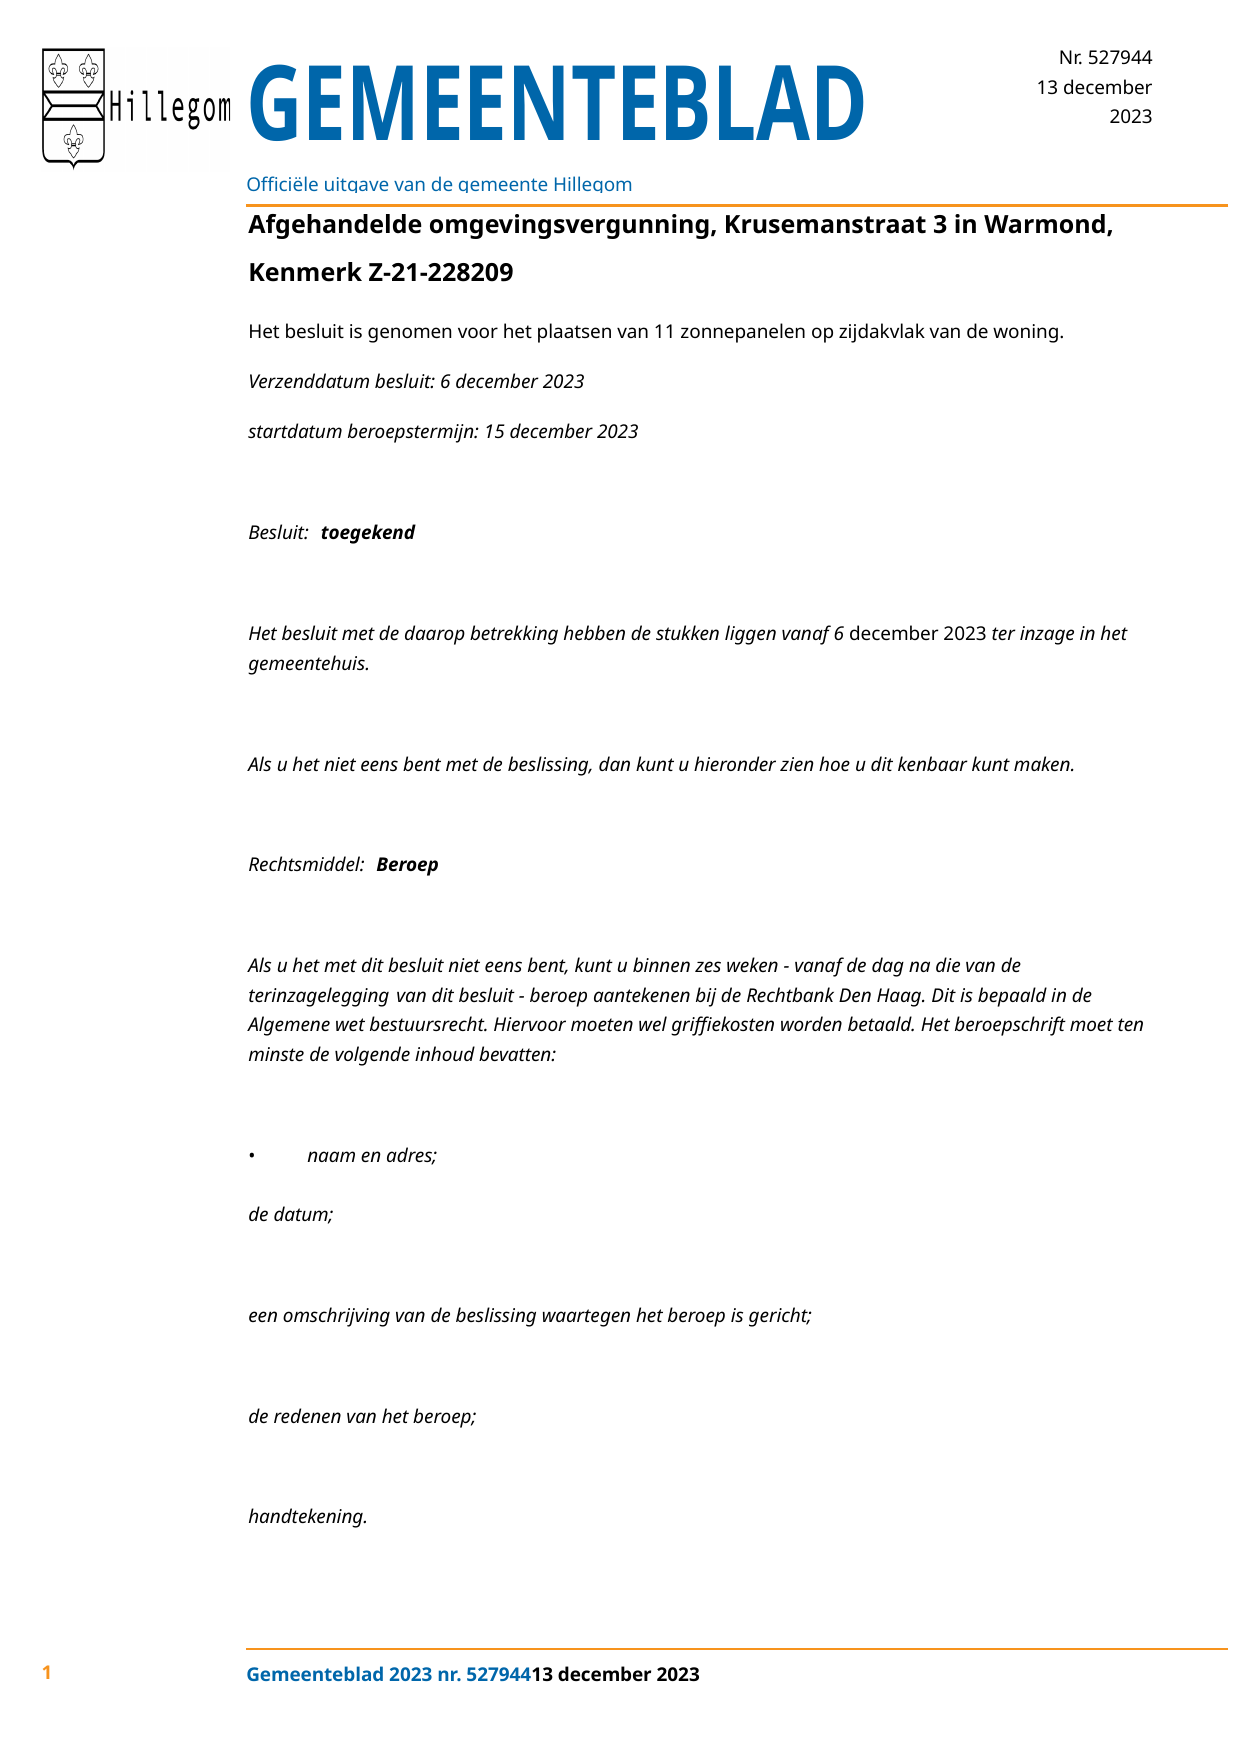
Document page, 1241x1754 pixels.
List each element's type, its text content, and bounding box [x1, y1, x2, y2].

text Rechtsmiddel: Beroep [248, 852, 1152, 877]
text Verzenddatum besluit: 6 december 2023 [248, 368, 1152, 394]
text startdatum beroepstermijn: 15 december 2023 [248, 419, 1152, 444]
text Besluit: toegekend [248, 519, 1152, 545]
text Als u het niet eens bent met de beslissing, dan kunt u hieronder zien hoe u dit kenbaar kunt maken. [248, 751, 1152, 777]
picture [41, 47, 231, 172]
text de datum; [248, 1201, 1152, 1227]
text Afgehandelde omgevingsvergunning, Krusemanstraat 3 in Warmond, Kenmerk Z-21-228209 [248, 207, 1152, 288]
text handtekening. [248, 1504, 1152, 1529]
text Als u het met dit besluit niet eens bent, kunt u binnen zes weken - vanaf de dag na die van de terinzagelegging van dit besluit - beroep aantekenen bij de Rechtbank Den Haag. Dit is bepaald in de Algemene wet bestuursrecht. Hiervoor moeten wel griffiekosten worden betaald. Het beroepschrift moet ten minste de volgende inhoud bevatten: [248, 952, 1152, 1067]
text Het besluit met de daarop betrekking hebben de stukken liggen vanaf 6 december 2023 ter inzage in het gemeentehuis. [248, 620, 1152, 676]
text een omschrijving van de beslissing waartegen het beroep is gericht; [248, 1302, 1152, 1328]
text de redenen van het beroep; [248, 1403, 1152, 1429]
list naam en adres; [248, 1142, 1152, 1168]
text Het besluit is genomen voor het plaatsen van 11 zonnepanelen op zijdakvlak van de woning. [248, 318, 1152, 344]
